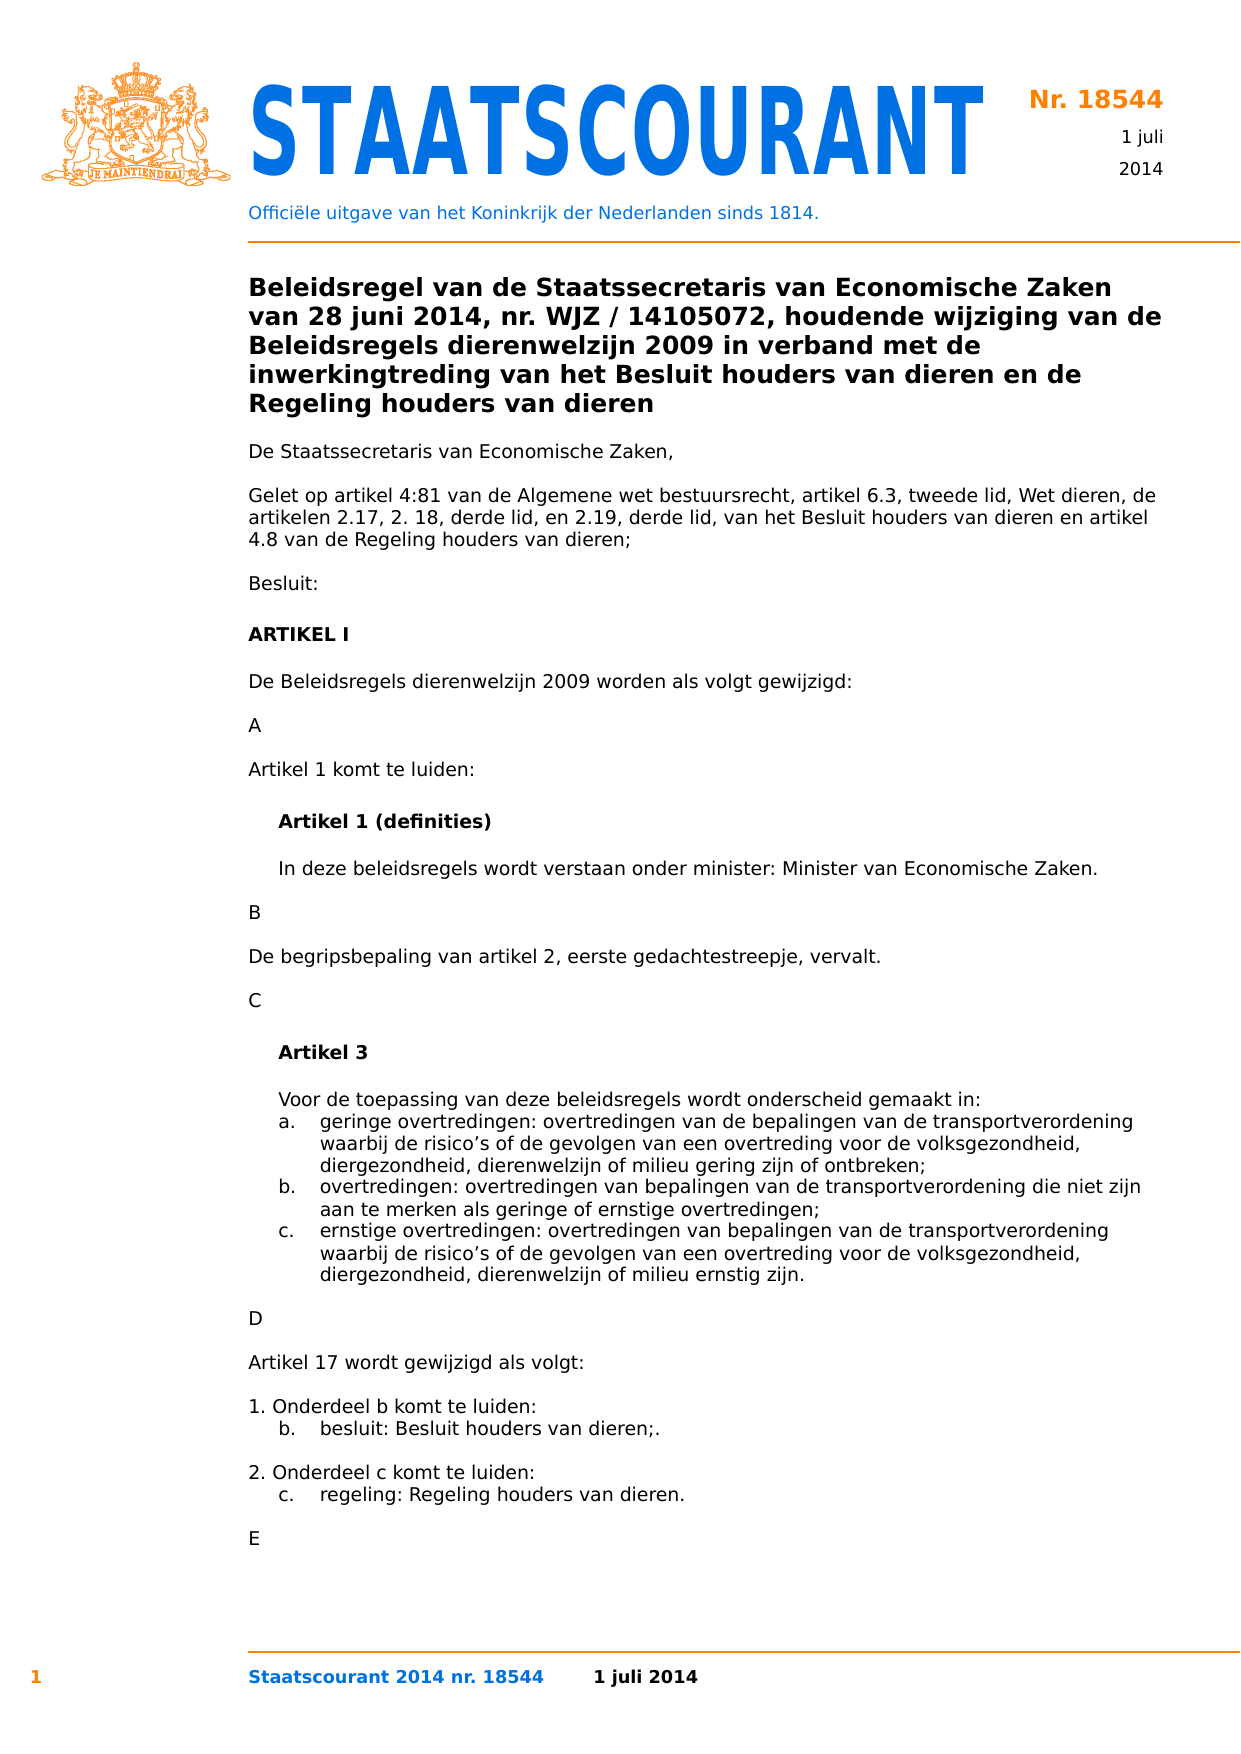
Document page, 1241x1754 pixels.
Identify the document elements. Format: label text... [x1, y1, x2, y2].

subtitle Artikel 3 [278, 1042, 1163, 1063]
table_header [25, 62, 248, 241]
subtitle Artikel 1 (definities) [278, 811, 1163, 833]
text b. overtredingen: overtredingen van bepalingen van de transportverordening die niet zijn aan te merken als geringe of ernstige overtredingen; [278, 1176, 1163, 1220]
table_header STAATSCOURANT [248, 62, 998, 203]
text Gelet op artikel 4:81 van de Algemene wet bestuursrecht, artikel 6.3, tweede lid, Wet dieren, de artikelen 2.17, 2. 18, derde lid, en 2.19, derde lid, van het Besluit houders van dieren en artikel 4.8 van de Regeling houders van dieren; [248, 484, 1163, 551]
text Artikel 17 wordt gewijzigd als volgt: [248, 1352, 1163, 1374]
text b. besluit: Besluit houders van dieren;. [278, 1418, 1163, 1440]
text 2. Onderdeel c komt te luiden: [248, 1462, 1163, 1484]
text c. ernstige overtredingen: overtredingen van bepalingen van de transportverordening waarbij de risico’s of de gevolgen van een overtreding voor de volksgezondheid, diergezondheid, dierenwelzijn of milieu ernstig zijn. [278, 1220, 1163, 1286]
text c. regeling: Regeling houders van dieren. [278, 1484, 1163, 1506]
text C [248, 989, 1163, 1012]
table_header Nr. 18544 [998, 62, 1240, 121]
text Voor de toepassing van deze beleidsregels wordt onderscheid gemaakt in: [278, 1088, 1163, 1111]
text B [248, 902, 1163, 924]
text In deze beleidsregels wordt verstaan onder minister: Minister van Economische Zaken. [278, 858, 1163, 880]
table_cell 2014 [998, 153, 1240, 203]
text De begripsbepaling van artikel 2, eerste gedachtestreepje, vervalt. [248, 946, 1163, 968]
table_cell Officiële uitgave van het Koninkrijk der Nederlanden sinds 1814. [248, 203, 1240, 241]
picture [41, 62, 231, 186]
text D [248, 1308, 1163, 1330]
text Artikel 1 komt te luiden: [248, 759, 1163, 781]
table_cell 1 juli [998, 121, 1240, 153]
text a. geringe overtredingen: overtredingen van de bepalingen van de transportverordening waarbij de risico’s of de gevolgen van een overtreding voor de volksgezondheid, diergezondheid, dierenwelzijn of milieu gering zijn of ontbreken; [278, 1111, 1163, 1176]
text Besluit: [248, 572, 1163, 594]
subtitle Beleidsregel van de Staatssecretaris van Economische Zaken van 28 juni 2014, nr. WJZ / 14105072, houdende wijziging van de Beleidsregels dierenwelzijn 2009 in verband met de inwerkingtreding van het Besluit houders van dieren en de Regeling houders van dieren [248, 273, 1163, 419]
text A [248, 715, 1163, 737]
text De Beleidsregels dierenwelzijn 2009 worden als volgt gewijzigd: [248, 671, 1163, 693]
text E [248, 1528, 1163, 1549]
text De Staatssecretaris van Economische Zaken, [248, 441, 1163, 463]
subtitle ARTIKEL I [248, 624, 1163, 646]
text 1. Onderdeel b komt te luiden: [248, 1396, 1163, 1418]
